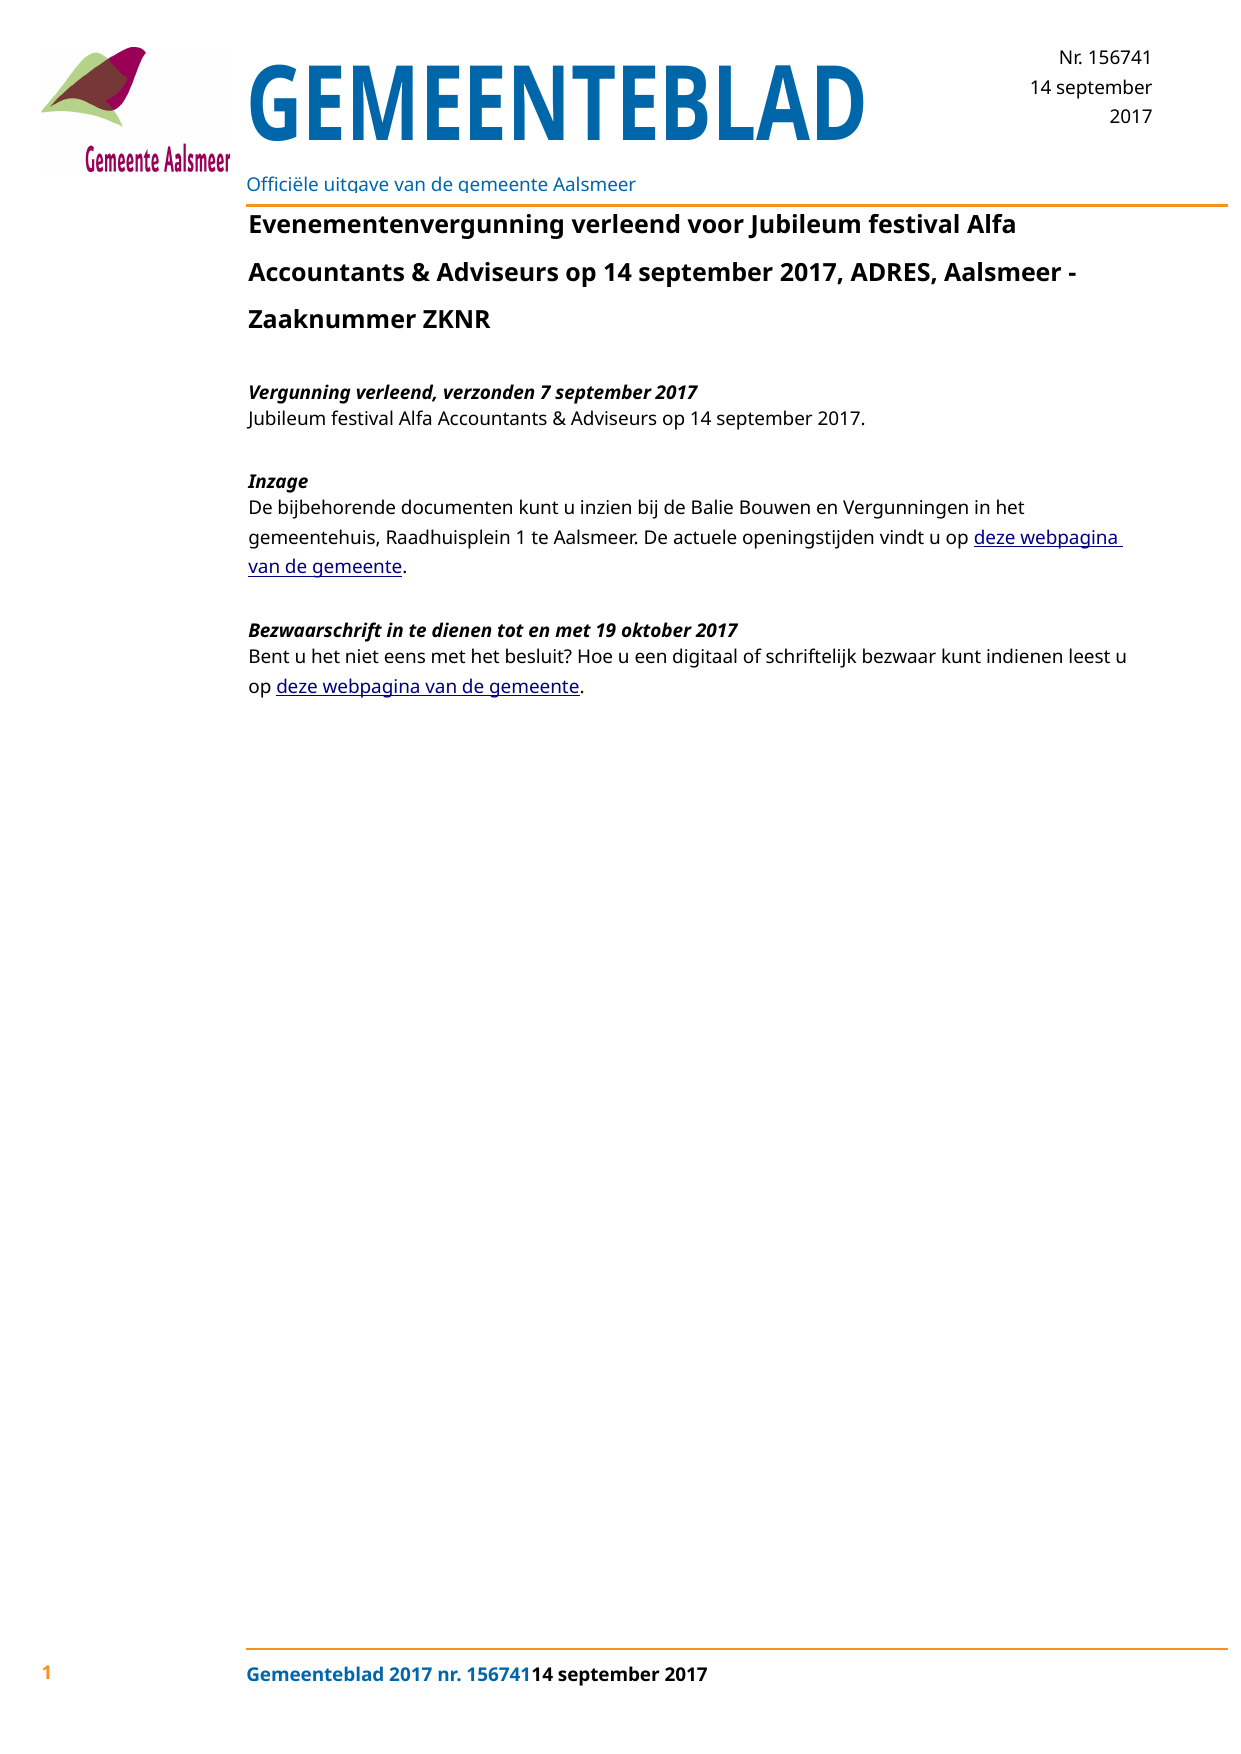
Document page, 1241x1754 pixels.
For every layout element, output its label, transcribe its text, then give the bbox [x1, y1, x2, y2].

text Inzage [248, 469, 1152, 494]
text De bijbehorende documenten kunt u inzien bij de Balie Bouwen en Vergunningen in het gemeentehuis, Raadhuisplein 1 te Aalsmeer. De actuele openingstijden vindt u op deze webpagina van de gemeente. [248, 494, 1152, 579]
text Evenementenvergunning verleend voor Jubileum festival Alfa Accountants & Adviseurs op 14 september 2017, ADRES, Aalsmeer - Zaaknummer ZKNR [248, 207, 1152, 336]
picture [41, 47, 231, 172]
text Bent u het niet eens met het besluit? Hoe u een digitaal of schriftelijk bezwaar kunt indienen leest u op deze webpagina van de gemeente. [248, 643, 1152, 699]
text Bezwaarschrift in te dienen tot en met 19 oktober 2017 [248, 618, 1152, 643]
text Vergunning verleend, verzonden 7 september 2017 [248, 379, 1152, 405]
text Jubileum festival Alfa Accountants & Adviseurs op 14 september 2017. [248, 405, 1152, 431]
